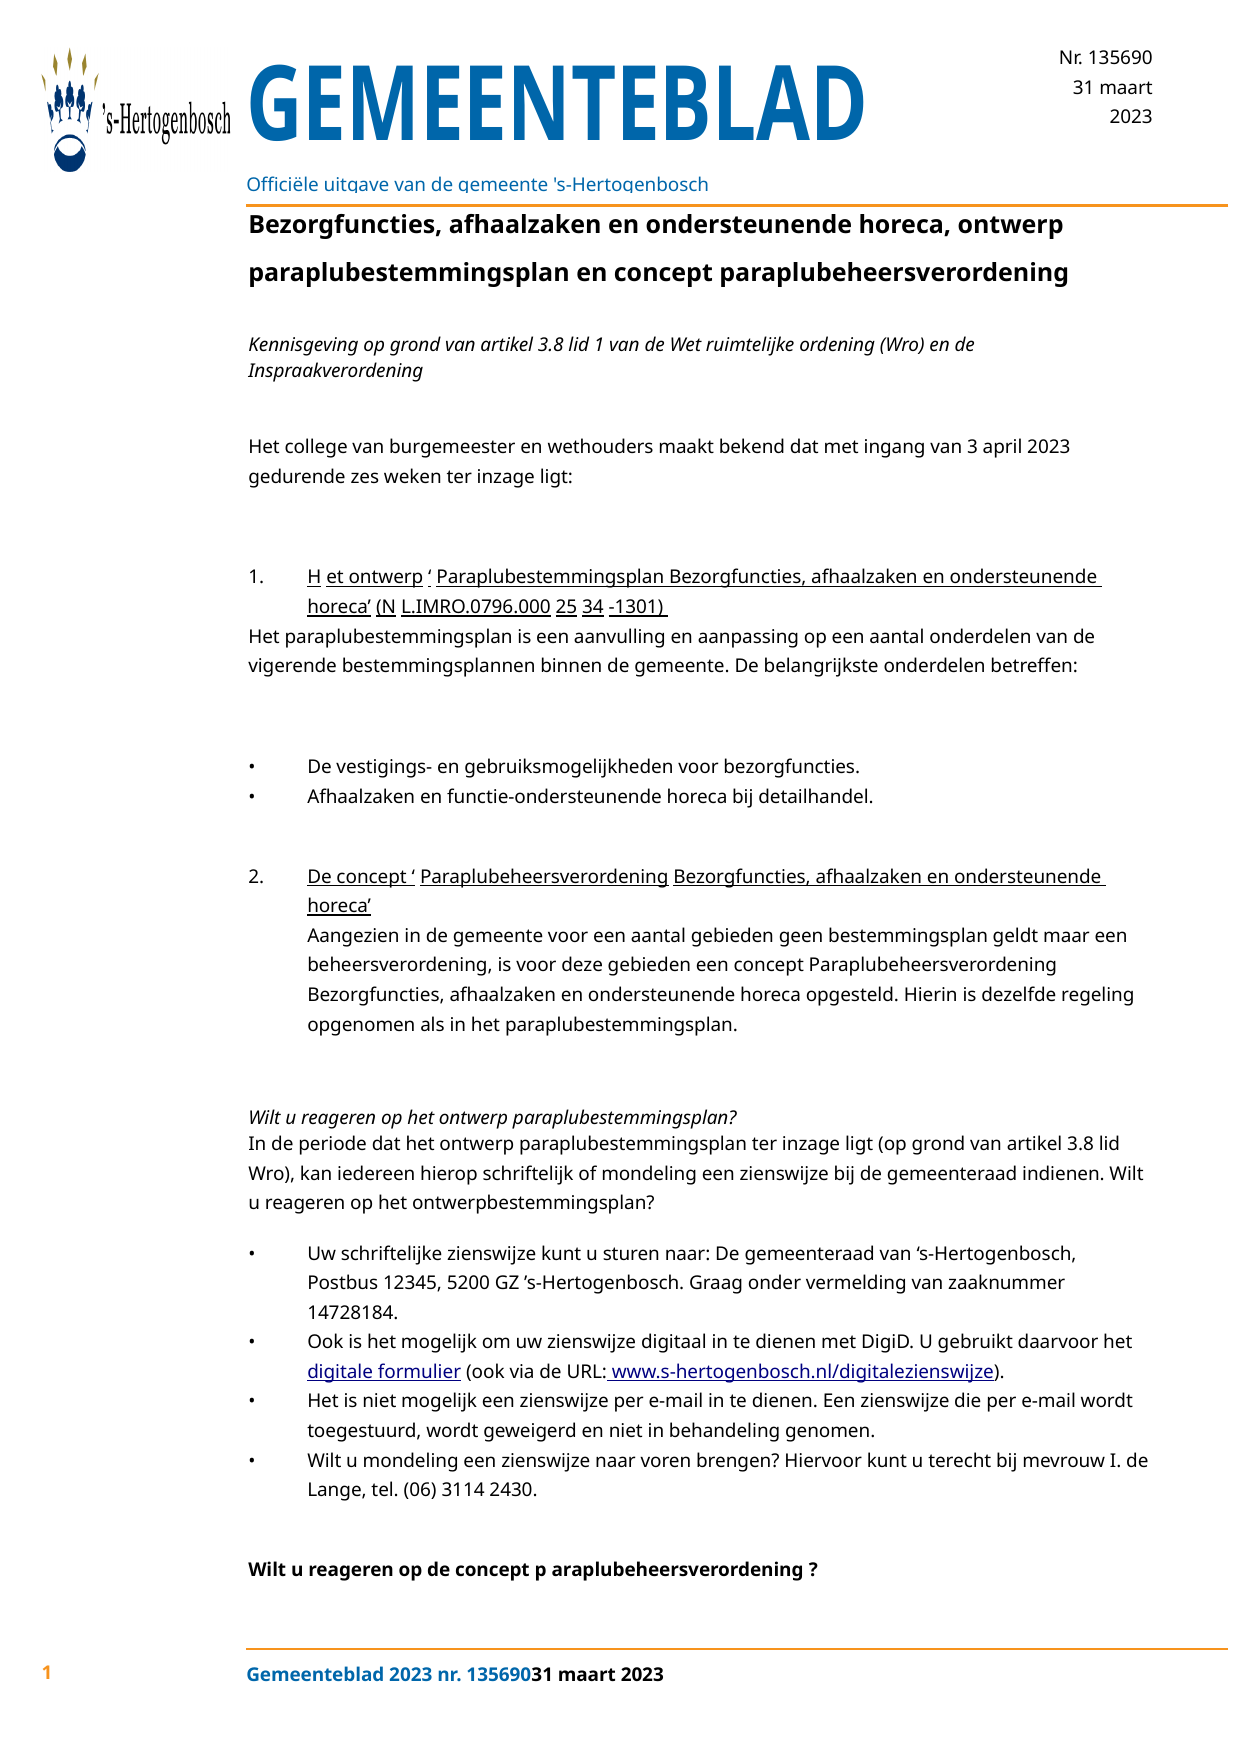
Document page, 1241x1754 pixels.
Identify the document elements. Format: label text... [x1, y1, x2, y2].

list Ook is het mogelijk om uw zienswijze digitaal in te dienen met DigiD. U gebruikt daarvoor het digitale formulier (ook via de URL: www.s-hertogenbosch.nl/digitalezienswijze). [248, 1328, 1152, 1384]
text Kennisgeving op grond van artikel 3.8 lid 1 van de Wet ruimtelijke ordening (Wro) en de Inspraakverordening [248, 331, 1152, 383]
text Wilt u reageren op het ontwerp paraplubestemmingsplan? [248, 1104, 1152, 1130]
text In de periode dat het ontwerp paraplubestemmingsplan ter inzage ligt (op grond van artikel 3.8 lid Wro), kan iedereen hierop schriftelijk of mondeling een zienswijze bij de gemeenteraad indienen. Wilt u reageren op het ontwerpbestemmingsplan? [248, 1130, 1152, 1215]
list H et ontwerp ‘ Paraplubestemmingsplan Bezorgfuncties, afhaalzaken en ondersteunende horeca’ (N L.IMRO.0796.000 25 34 -1301) [248, 564, 1152, 619]
list Het is niet mogelijk een zienswijze per e-mail in te dienen. Een zienswijze die per e-mail wordt toegestuurd, wordt geweigerd en niet in behandeling genomen. [248, 1388, 1152, 1443]
list De vestigings- en gebruiksmogelijkheden voor bezorgfuncties. [248, 753, 1152, 779]
text Bezorgfuncties, afhaalzaken en ondersteunende horeca, ontwerp paraplubestemmingsplan en concept paraplubeheersverordening [248, 207, 1152, 288]
list Wilt u mondeling een zienswijze naar voren brengen? Hiervoor kunt u terecht bij mevrouw I. de Lange, tel. (06) 3114 2430. [248, 1447, 1152, 1502]
list Afhaalzaken en functie-ondersteunende horeca bij detailhandel. [248, 783, 1152, 809]
list Aangezien in de gemeente voor een aantal gebieden geen bestemmingsplan geldt maar een beheersverordening, is voor deze gebieden een concept Paraplubeheersverordening Bezorgfuncties, afhaalzaken en ondersteunende horeca opgesteld. Hierin is dezelfde regeling opgenomen als in het paraplubestemmingsplan. [248, 922, 1152, 1037]
text Het paraplubestemmingsplan is een aanvulling en aanpassing op een aantal onderdelen van de vigerende bestemmingsplannen binnen de gemeente. De belangrijkste onderdelen betreffen: [248, 623, 1152, 678]
picture [41, 47, 231, 172]
list Uw schriftelijke zienswijze kunt u sturen naar: De gemeenteraad van ‘s-Hertogenbosch, Postbus 12345, 5200 GZ ’s-Hertogenbosch. Graag onder vermelding van zaaknummer 14728184. [248, 1240, 1152, 1324]
text Wilt u reageren op de concept p araplubeheersverordening ? [248, 1556, 1152, 1582]
text Het college van burgemeester en wethouders maakt bekend dat met ingang van 3 april 2023 gedurende zes weken ter inzage ligt: [248, 433, 1152, 489]
list De concept ‘ Paraplubeheersverordening Bezorgfuncties, afhaalzaken en ondersteunende horeca’ [248, 863, 1152, 918]
